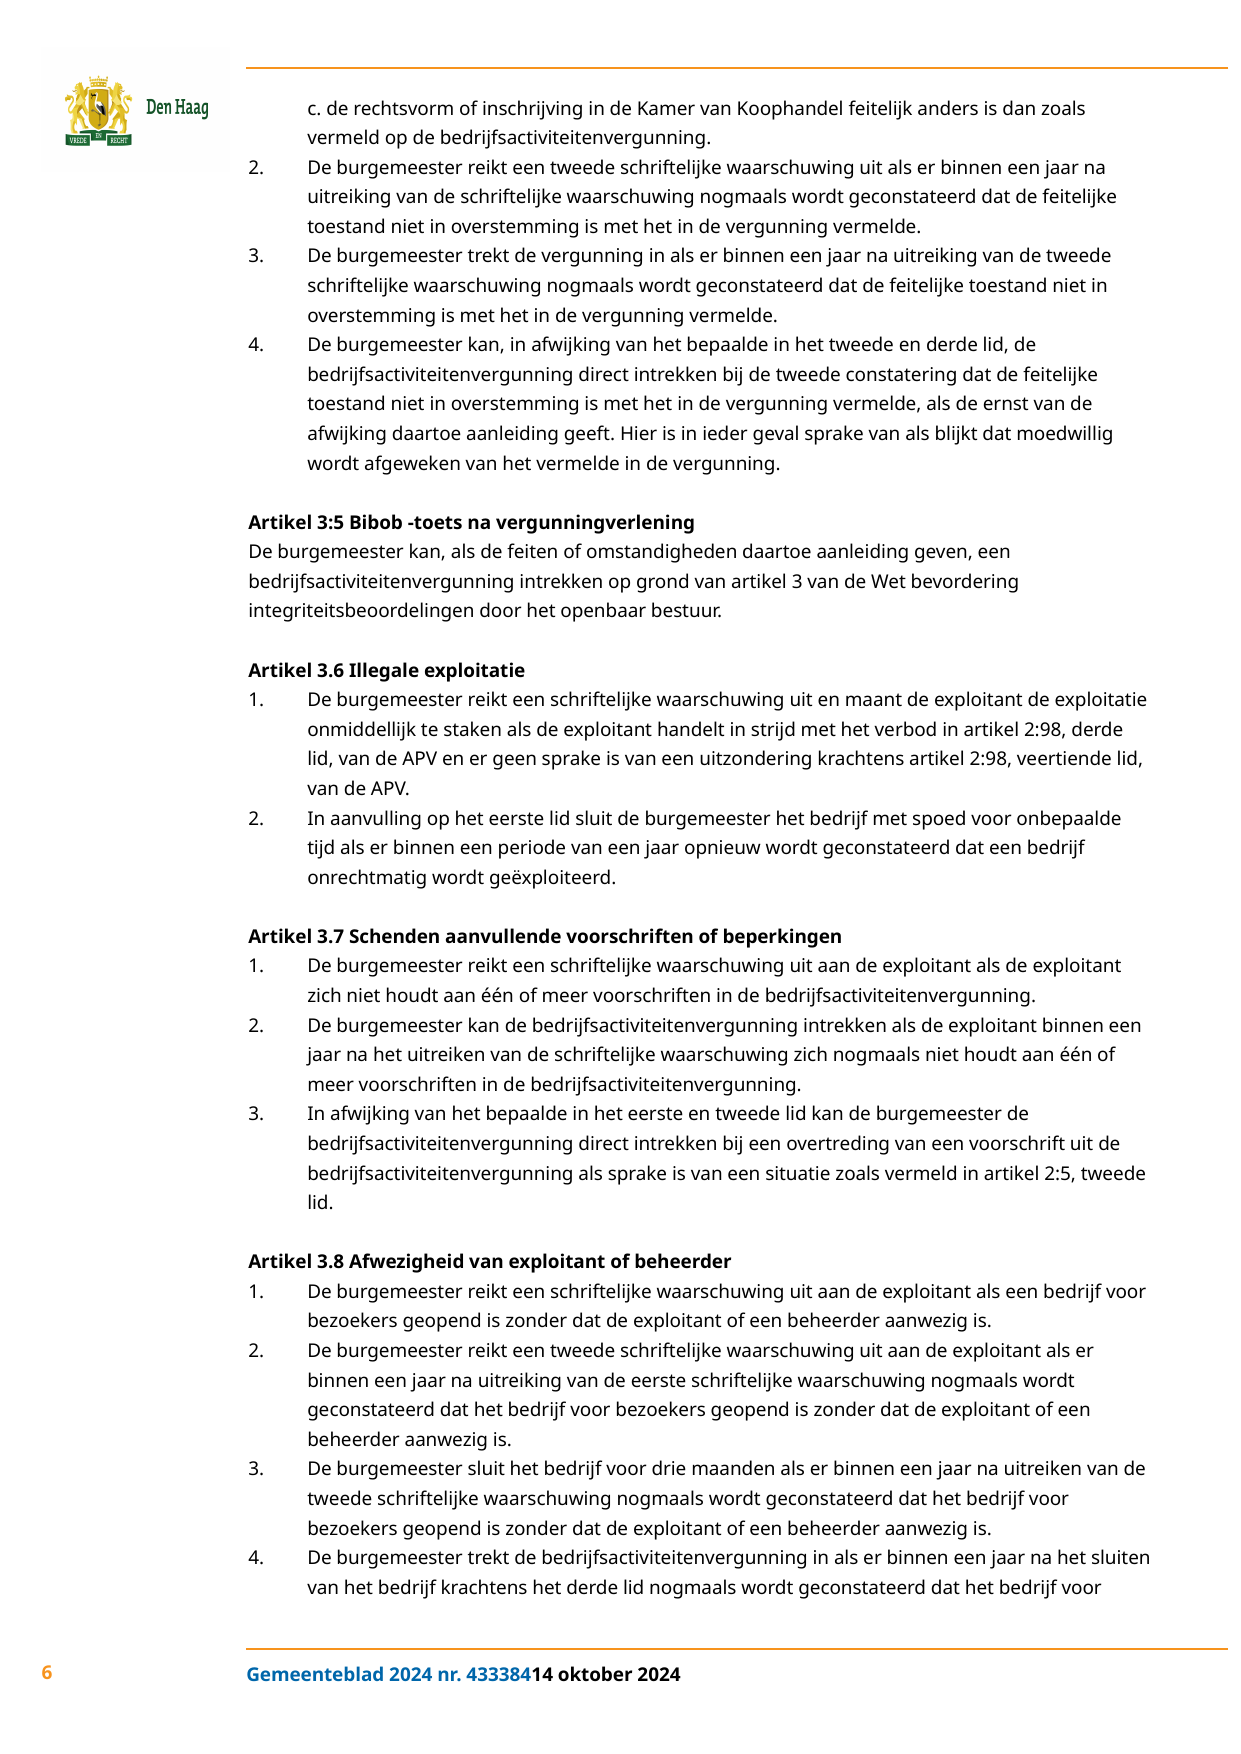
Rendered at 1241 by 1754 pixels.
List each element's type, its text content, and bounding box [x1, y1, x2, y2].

list In afwijking van het bepaalde in het eerste en tweede lid kan de burgemeester de bedrijfsactiviteitenvergunning direct intrekken bij een overtreding van een voorschrift uit de bedrijfsactiviteitenvergunning als sprake is van een situatie zoals vermeld in artikel 2:5, tweede lid. [248, 1101, 1152, 1215]
text Artikel 3.7 Schenden aanvullende voorschriften of beperkingen [248, 923, 1152, 949]
picture [41, 47, 231, 172]
list De burgemeester sluit het bedrijf voor drie maanden als er binnen een jaar na uitreiken van de tweede schriftelijke waarschuwing nogmaals wordt geconstateerd dat het bedrijf voor bezoekers geopend is zonder dat de exploitant of een beheerder aanwezig is. [248, 1456, 1152, 1541]
list De burgemeester trekt de bedrijfsactiviteitenvergunning in als er binnen een jaar na het sluiten van het bedrijf krachtens het derde lid nogmaals wordt geconstateerd dat het bedrijf voor [248, 1544, 1152, 1600]
list De burgemeester reikt een schriftelijke waarschuwing uit en maant de exploitant de exploitatie onmiddellijk te staken als de exploitant handelt in strijd met het verbod in artikel 2:98, derde lid, van de APV en er geen sprake is van een uitzondering krachtens artikel 2:98, veertiende lid, van de APV. [248, 686, 1152, 801]
list c. de rechtsvorm of inschrijving in de Kamer van Koophandel feitelijk anders is dan zoals vermeld op de bedrijfsactiviteitenvergunning. [248, 95, 1152, 150]
list De burgemeester reikt een tweede schriftelijke waarschuwing uit als er binnen een jaar na uitreiking van de schriftelijke waarschuwing nogmaals wordt geconstateerd dat de feitelijke toestand niet in overstemming is met het in de vergunning vermelde. [248, 154, 1152, 239]
list De burgemeester kan de bedrijfsactiviteitenvergunning intrekken als de exploitant binnen een jaar na het uitreiken van de schriftelijke waarschuwing zich nogmaals niet houdt aan één of meer voorschriften in de bedrijfsactiviteitenvergunning. [248, 1012, 1152, 1097]
text Artikel 3.6 Illegale exploitatie [248, 657, 1152, 683]
list De burgemeester reikt een tweede schriftelijke waarschuwing uit aan de exploitant als er binnen een jaar na uitreiking van de eerste schriftelijke waarschuwing nogmaals wordt geconstateerd dat het bedrijf voor bezoekers geopend is zonder dat de exploitant of een beheerder aanwezig is. [248, 1337, 1152, 1452]
list De burgemeester kan, in afwijking van het bepaalde in het tweede en derde lid, de bedrijfsactiviteitenvergunning direct intrekken bij de tweede constatering dat de feitelijke toestand niet in overstemming is met het in de vergunning vermelde, als de ernst van de afwijking daartoe aanleiding geeft. Hier is in ieder geval sprake van als blijkt dat moedwillig wordt afgeweken van het vermelde in de vergunning. [248, 331, 1152, 476]
list De burgemeester reikt een schriftelijke waarschuwing uit aan de exploitant als de exploitant zich niet houdt aan één of meer voorschriften in de bedrijfsactiviteitenvergunning. [248, 953, 1152, 1008]
text De burgemeester kan, als de feiten of omstandigheden daartoe aanleiding geven, een bedrijfsactiviteitenvergunning intrekken op grond van artikel 3 van de Wet bevordering integriteitsbeoordelingen door het openbaar bestuur. [248, 538, 1152, 623]
text Artikel 3.8 Afwezigheid van exploitant of beheerder [248, 1248, 1152, 1274]
list De burgemeester trekt de vergunning in als er binnen een jaar na uitreiking van de tweede schriftelijke waarschuwing nogmaals wordt geconstateerd dat de feitelijke toestand niet in overstemming is met het in de vergunning vermelde. [248, 243, 1152, 328]
list De burgemeester reikt een schriftelijke waarschuwing uit aan de exploitant als een bedrijf voor bezoekers geopend is zonder dat de exploitant of een beheerder aanwezig is. [248, 1278, 1152, 1333]
list In aanvulling op het eerste lid sluit de burgemeester het bedrijf met spoed voor onbepaalde tijd als er binnen een periode van een jaar opnieuw wordt geconstateerd dat een bedrijf onrechtmatig wordt geëxploiteerd. [248, 805, 1152, 890]
text Artikel 3:5 Bibob -toets na vergunningverlening [248, 509, 1152, 535]
